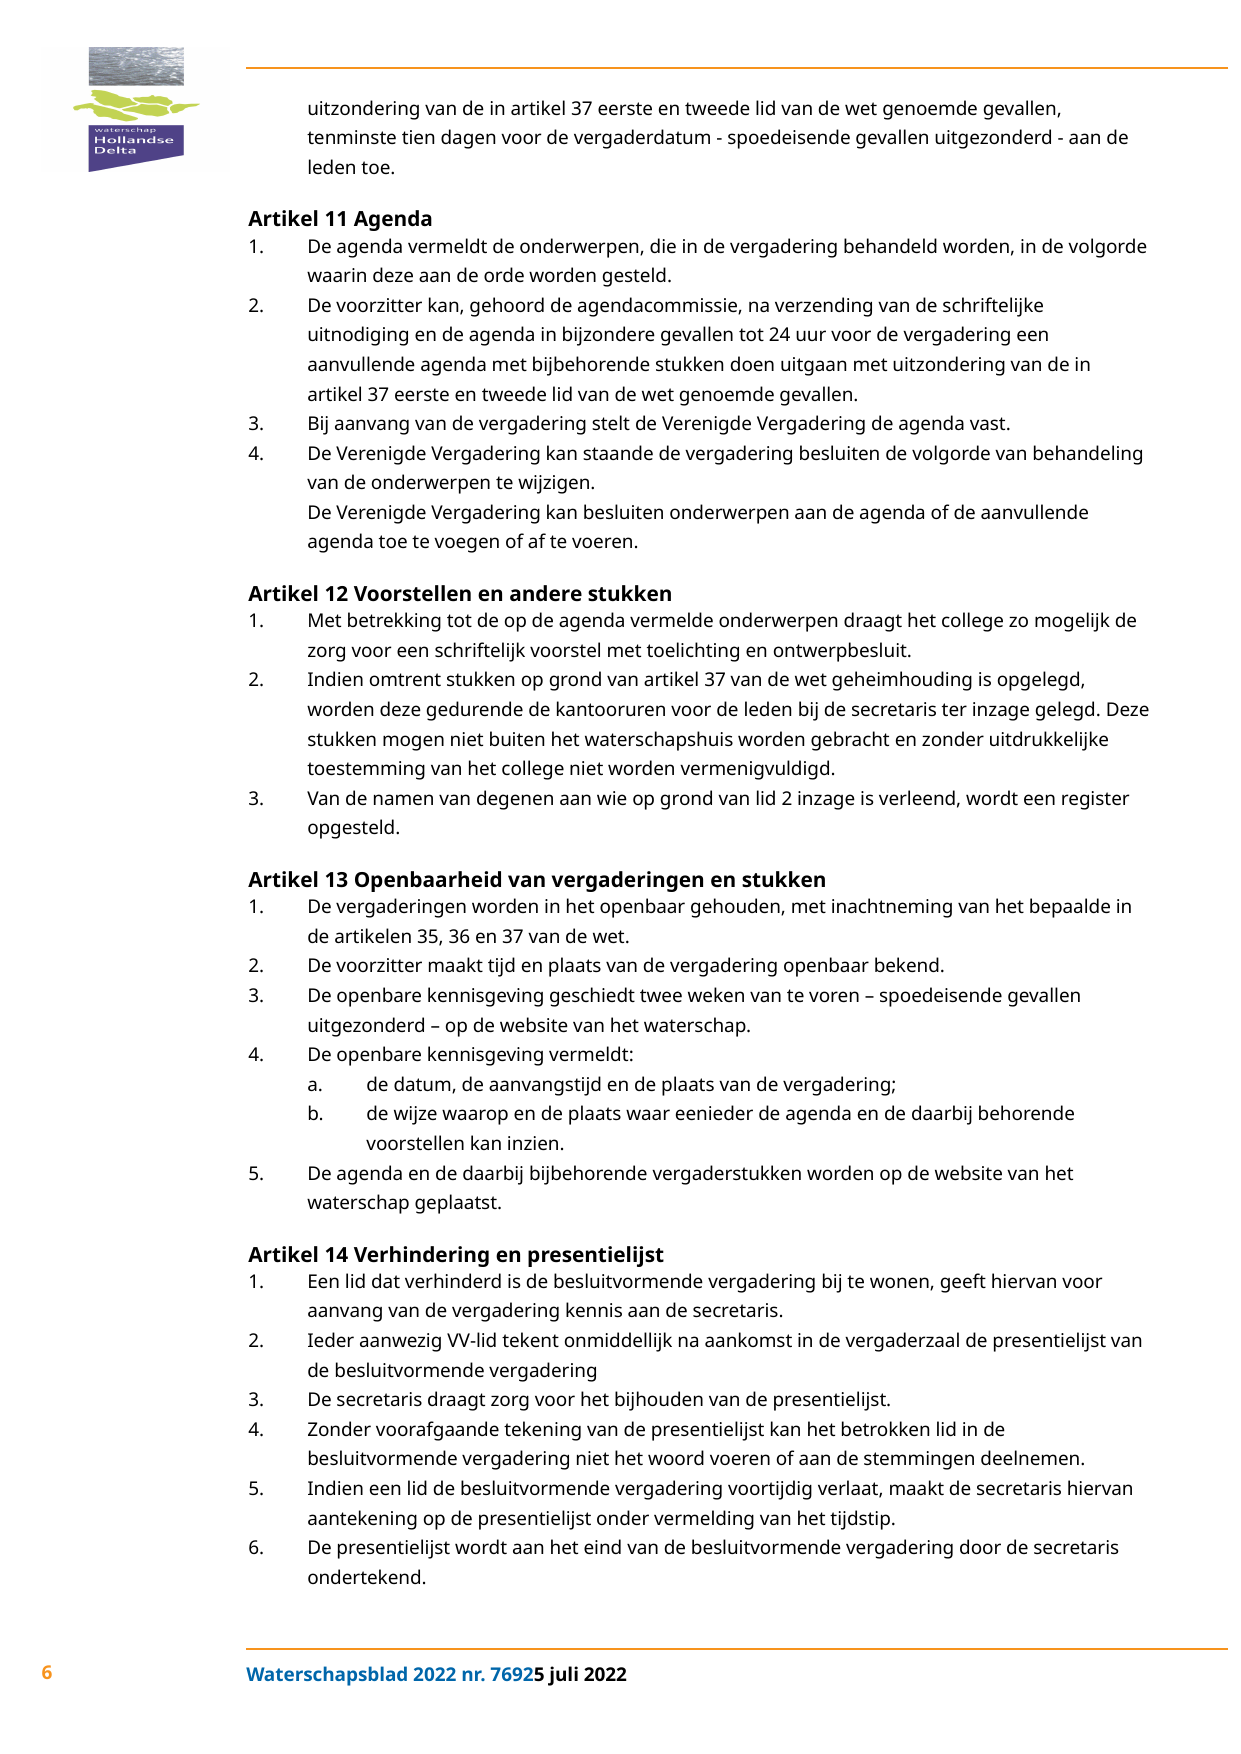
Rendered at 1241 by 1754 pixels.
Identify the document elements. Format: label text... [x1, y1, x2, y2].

list De agenda en de daarbij bijbehorende vergaderstukken worden op de website van het waterschap geplaatst. [248, 1160, 1152, 1215]
text Artikel 11 Agenda [248, 204, 1152, 233]
list de datum, de aanvangstijd en de plaats van de vergadering; [307, 1071, 1152, 1097]
list Indien omtrent stukken op grond van artikel 37 van de wet geheimhouding is opgelegd, worden deze gedurende de kantooruren voor de leden bij de secretaris ter inzage gelegd. Deze stukken mogen niet buiten het waterschapshuis worden gebracht en zonder uitdrukkelijke toestemming van het college niet worden vermenigvuldigd. [248, 667, 1152, 781]
text Artikel 12 Voorstellen en andere stukken [248, 579, 1152, 607]
list De Verenigde Vergadering kan besluiten onderwerpen aan de agenda of de aanvullende agenda toe te voegen of af te voeren. [248, 499, 1152, 554]
text Artikel 14 Verhindering en presentielijst [248, 1240, 1152, 1268]
list Ieder aanwezig VV-lid tekent onmiddellijk na aankomst in de vergaderzaal de presentielijst van de besluitvormende vergadering [248, 1327, 1152, 1383]
list Met betrekking tot de op de agenda vermelde onderwerpen draagt het college zo mogelijk de zorg voor een schriftelijk voorstel met toelichting en ontwerpbesluit. [248, 607, 1152, 663]
list De agenda vermeldt de onderwerpen, die in de vergadering behandeld worden, in de volgorde waarin deze aan de orde worden gesteld. [248, 233, 1152, 288]
list Van de namen van degenen aan wie op grond van lid 2 inzage is verleend, wordt een register opgesteld. [248, 785, 1152, 840]
list uitzondering van de in artikel 37 eerste en tweede lid van de wet genoemde gevallen, tenminste tien dagen voor de vergaderdatum - spoedeisende gevallen uitgezonderd - aan de leden toe. [248, 95, 1152, 180]
list Indien een lid de besluitvormende vergadering voortijdig verlaat, maakt de secretaris hiervan aantekening op de presentielijst onder vermelding van het tijdstip. [248, 1475, 1152, 1531]
list Bij aanvang van de vergadering stelt de Verenigde Vergadering de agenda vast. [248, 410, 1152, 436]
list Zonder voorafgaande tekening van de presentielijst kan het betrokken lid in de besluitvormende vergadering niet het woord voeren of aan de stemmingen deelnemen. [248, 1416, 1152, 1471]
list De openbare kennisgeving geschiedt twee weken van te voren – spoedeisende gevallen uitgezonderd – op de website van het waterschap. [248, 982, 1152, 1037]
list De voorzitter maakt tijd en plaats van de vergadering openbaar bekend. [248, 953, 1152, 978]
list De secretaris draagt zorg voor het bijhouden van de presentielijst. [248, 1386, 1152, 1412]
list De presentielijst wordt aan het eind van de besluitvormende vergadering door de secretaris ondertekend. [248, 1534, 1152, 1590]
list De openbare kennisgeving vermeldt: [248, 1041, 1152, 1067]
text Artikel 13 Openbaarheid van vergaderingen en stukken [248, 865, 1152, 893]
list De voorzitter kan, gehoord de agendacommissie, na verzending van de schriftelijke uitnodiging en de agenda in bijzondere gevallen tot 24 uur voor de vergadering een aanvullende agenda met bijbehorende stukken doen uitgaan met uitzondering van de in artikel 37 eerste en tweede lid van de wet genoemde gevallen. [248, 292, 1152, 406]
list Een lid dat verhinderd is de besluitvormende vergadering bij te wonen, geeft hiervan voor aanvang van de vergadering kennis aan de secretaris. [248, 1268, 1152, 1323]
list De vergaderingen worden in het openbaar gehouden, met inachtneming van het bepaalde in de artikelen 35, 36 en 37 van de wet. [248, 893, 1152, 949]
list de wijze waarop en de plaats waar eenieder de agenda en de daarbij behorende voorstellen kan inzien. [307, 1101, 1152, 1156]
picture [41, 47, 231, 172]
list De Verenigde Vergadering kan staande de vergadering besluiten de volgorde van behandeling van de onderwerpen te wijzigen. [248, 440, 1152, 495]
